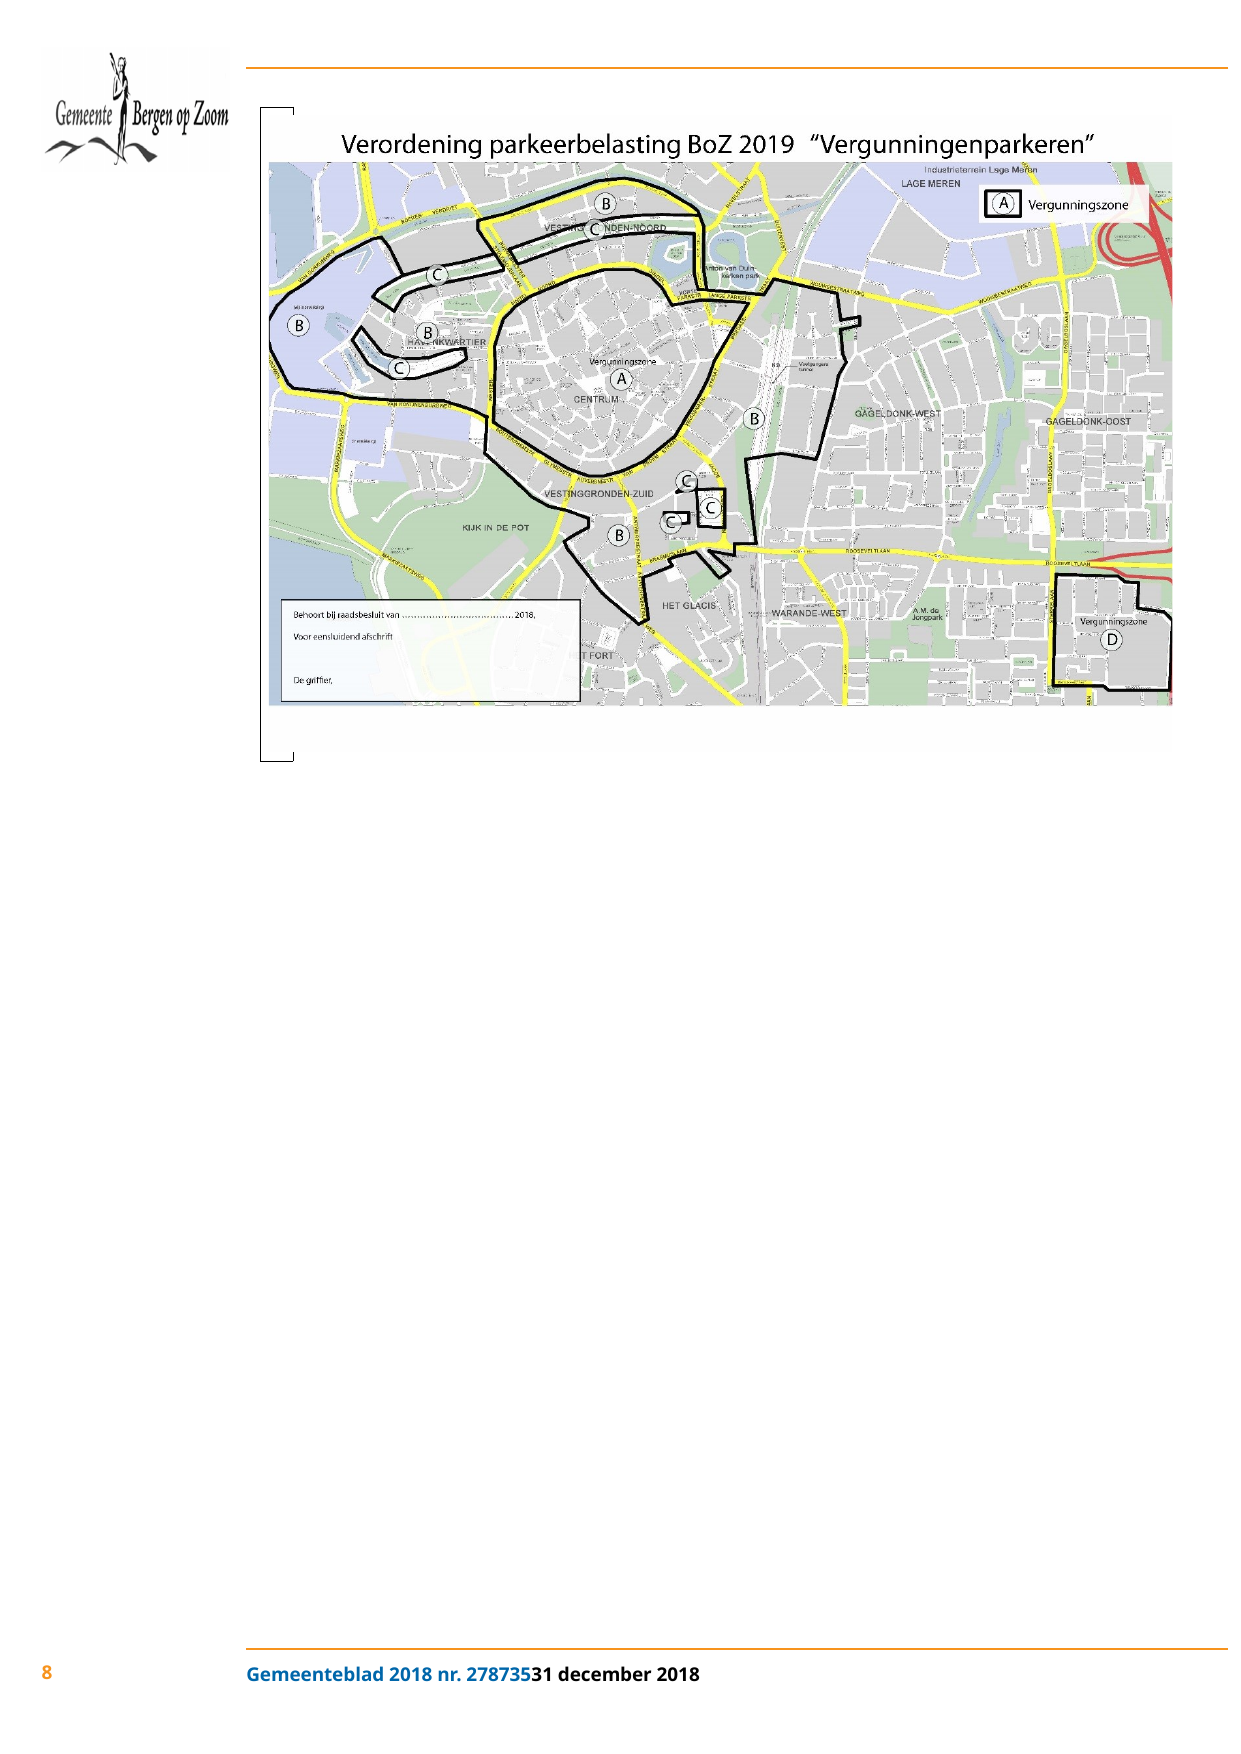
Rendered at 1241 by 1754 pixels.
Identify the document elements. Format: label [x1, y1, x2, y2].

picture [41, 47, 231, 172]
picture [268, 115, 1173, 752]
